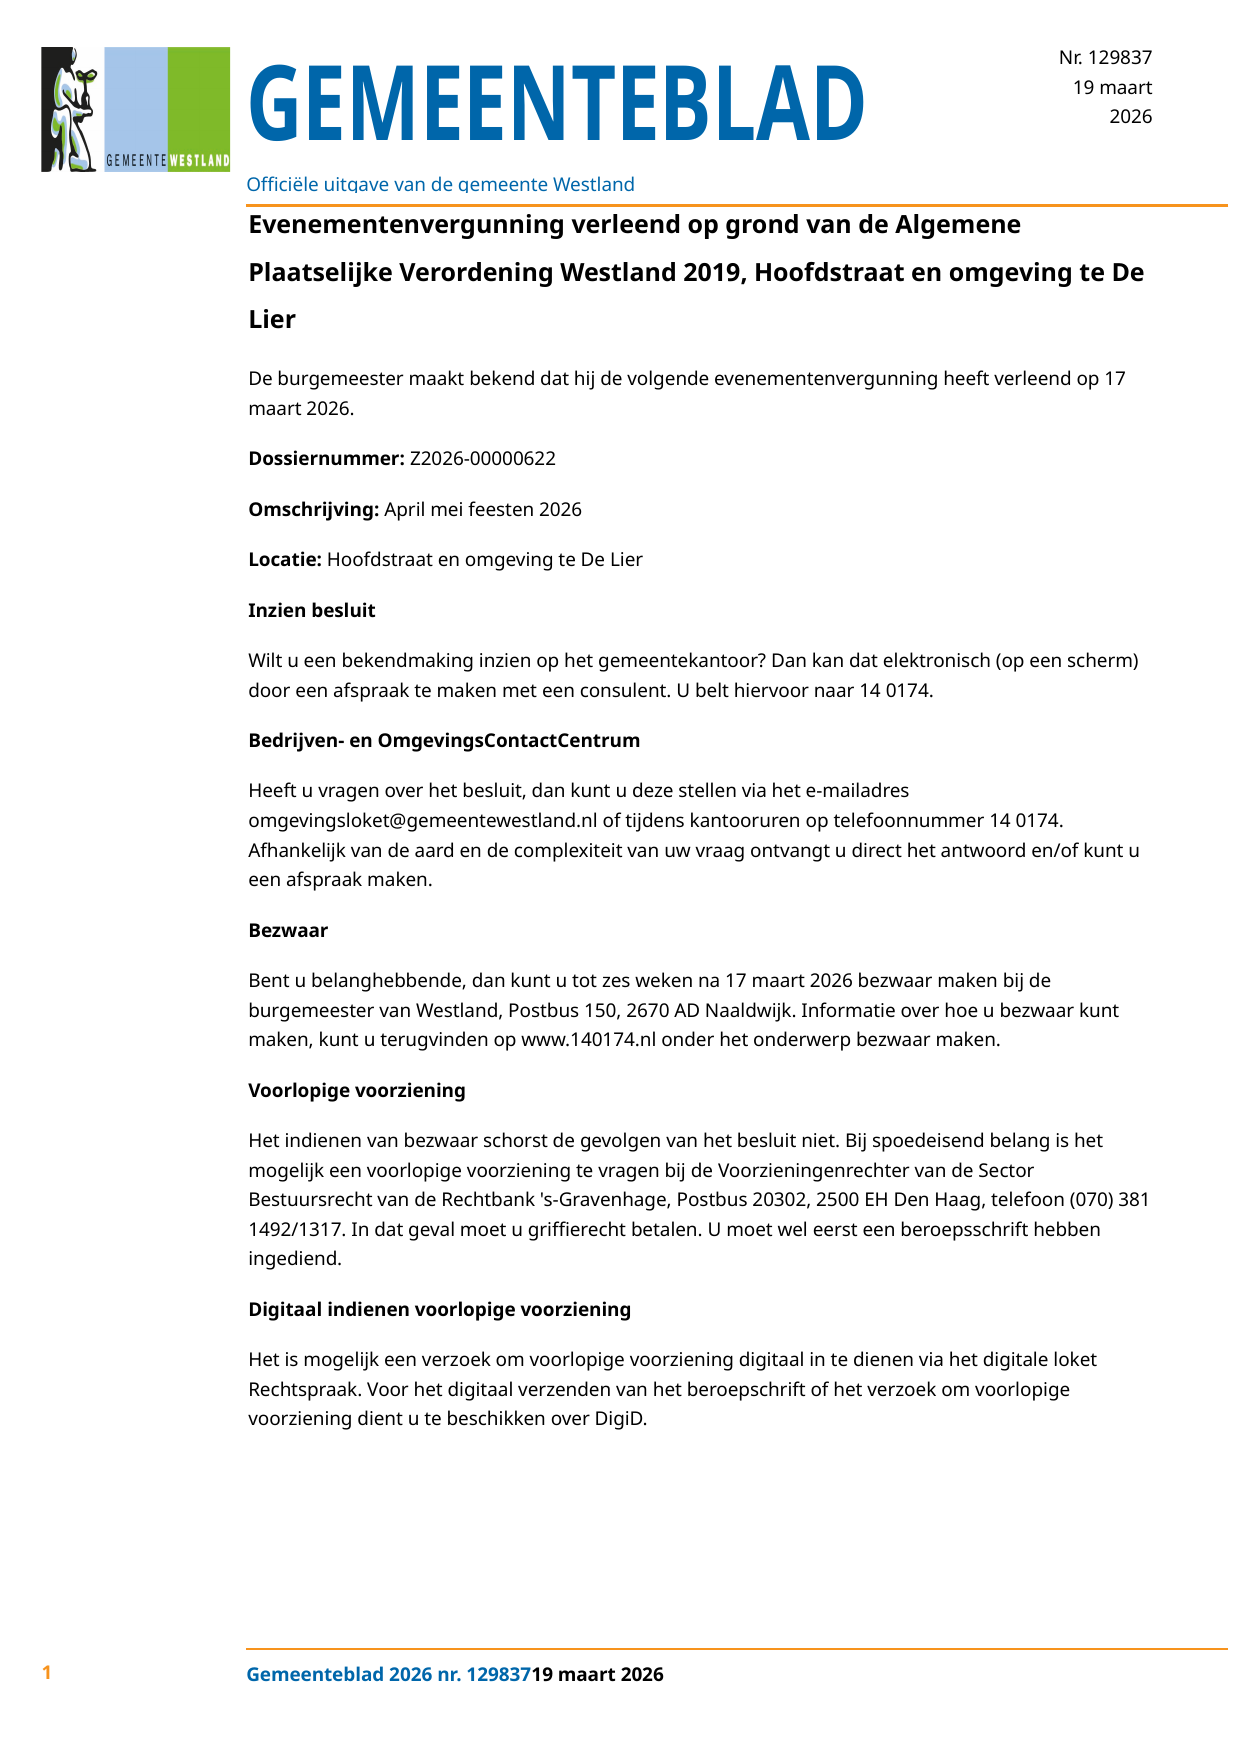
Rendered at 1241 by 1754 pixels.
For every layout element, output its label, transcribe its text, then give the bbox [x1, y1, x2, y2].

text Evenementenvergunning verleend op grond van de Algemene Plaatselijke Verordening Westland 2019, Hoofdstraat en omgeving te De Lier [248, 207, 1152, 336]
text Locatie: Hoofdstraat en omgeving te De Lier [248, 546, 1152, 572]
text Omschrijving: April mei feesten 2026 [248, 496, 1152, 522]
text Dossiernummer: Z2026-00000622 [248, 446, 1152, 471]
text Voorlopige voorziening [248, 1077, 1152, 1102]
text Bezwaar [248, 917, 1152, 942]
text Digitaal indienen voorlopige voorziening [248, 1296, 1152, 1322]
text De burgemeester maakt bekend dat hij de volgende evenementenvergunning heeft verleend op 17 maart 2026. [248, 366, 1152, 421]
picture [41, 47, 231, 172]
text Het indienen van bezwaar schorst de gevolgen van het besluit niet. Bij spoedeisend belang is het mogelijk een voorlopige voorziening te vragen bij de Voorzieningenrechter van de Sector Bestuursrecht van de Rechtbank 's-Gravenhage, Postbus 20302, 2500 EH Den Haag, telefoon (070) 381 1492/1317. In dat geval moet u griffierecht betalen. U moet wel eerst een beroepsschrift hebben ingediend. [248, 1127, 1152, 1271]
text Wilt u een bekendmaking inzien op het gemeentekantoor? Dan kan dat elektronisch (op een scherm) door een afspraak te maken met een consulent. U belt hiervoor naar 14 0174. [248, 647, 1152, 702]
text Heeft u vragen over het besluit, dan kunt u deze stellen via het e-mailadres omgevingsloket@gemeentewestland.nl of tijdens kantooruren op telefoonnummer 14 0174. Afhankelijk van de aard en de complexiteit van uw vraag ontvangt u direct het antwoord en/of kunt u een afspraak maken. [248, 778, 1152, 892]
text Het is mogelijk een verzoek om voorlopige voorziening digitaal in te dienen via het digitale loket Rechtspraak. Voor het digitaal verzenden van het beroepschrift of het verzoek om voorlopige voorziening dient u te beschikken over DigiD. [248, 1346, 1152, 1431]
text Inzien besluit [248, 597, 1152, 622]
text Bedrijven- en OmgevingsContactCentrum [248, 727, 1152, 753]
text Bent u belanghebbende, dan kunt u tot zes weken na 17 maart 2026 bezwaar maken bij de burgemeester van Westland, Postbus 150, 2670 AD Naaldwijk. Informatie over hoe u bezwaar kunt maken, kunt u terugvinden op www.140174.nl onder het onderwerp bezwaar maken. [248, 967, 1152, 1052]
